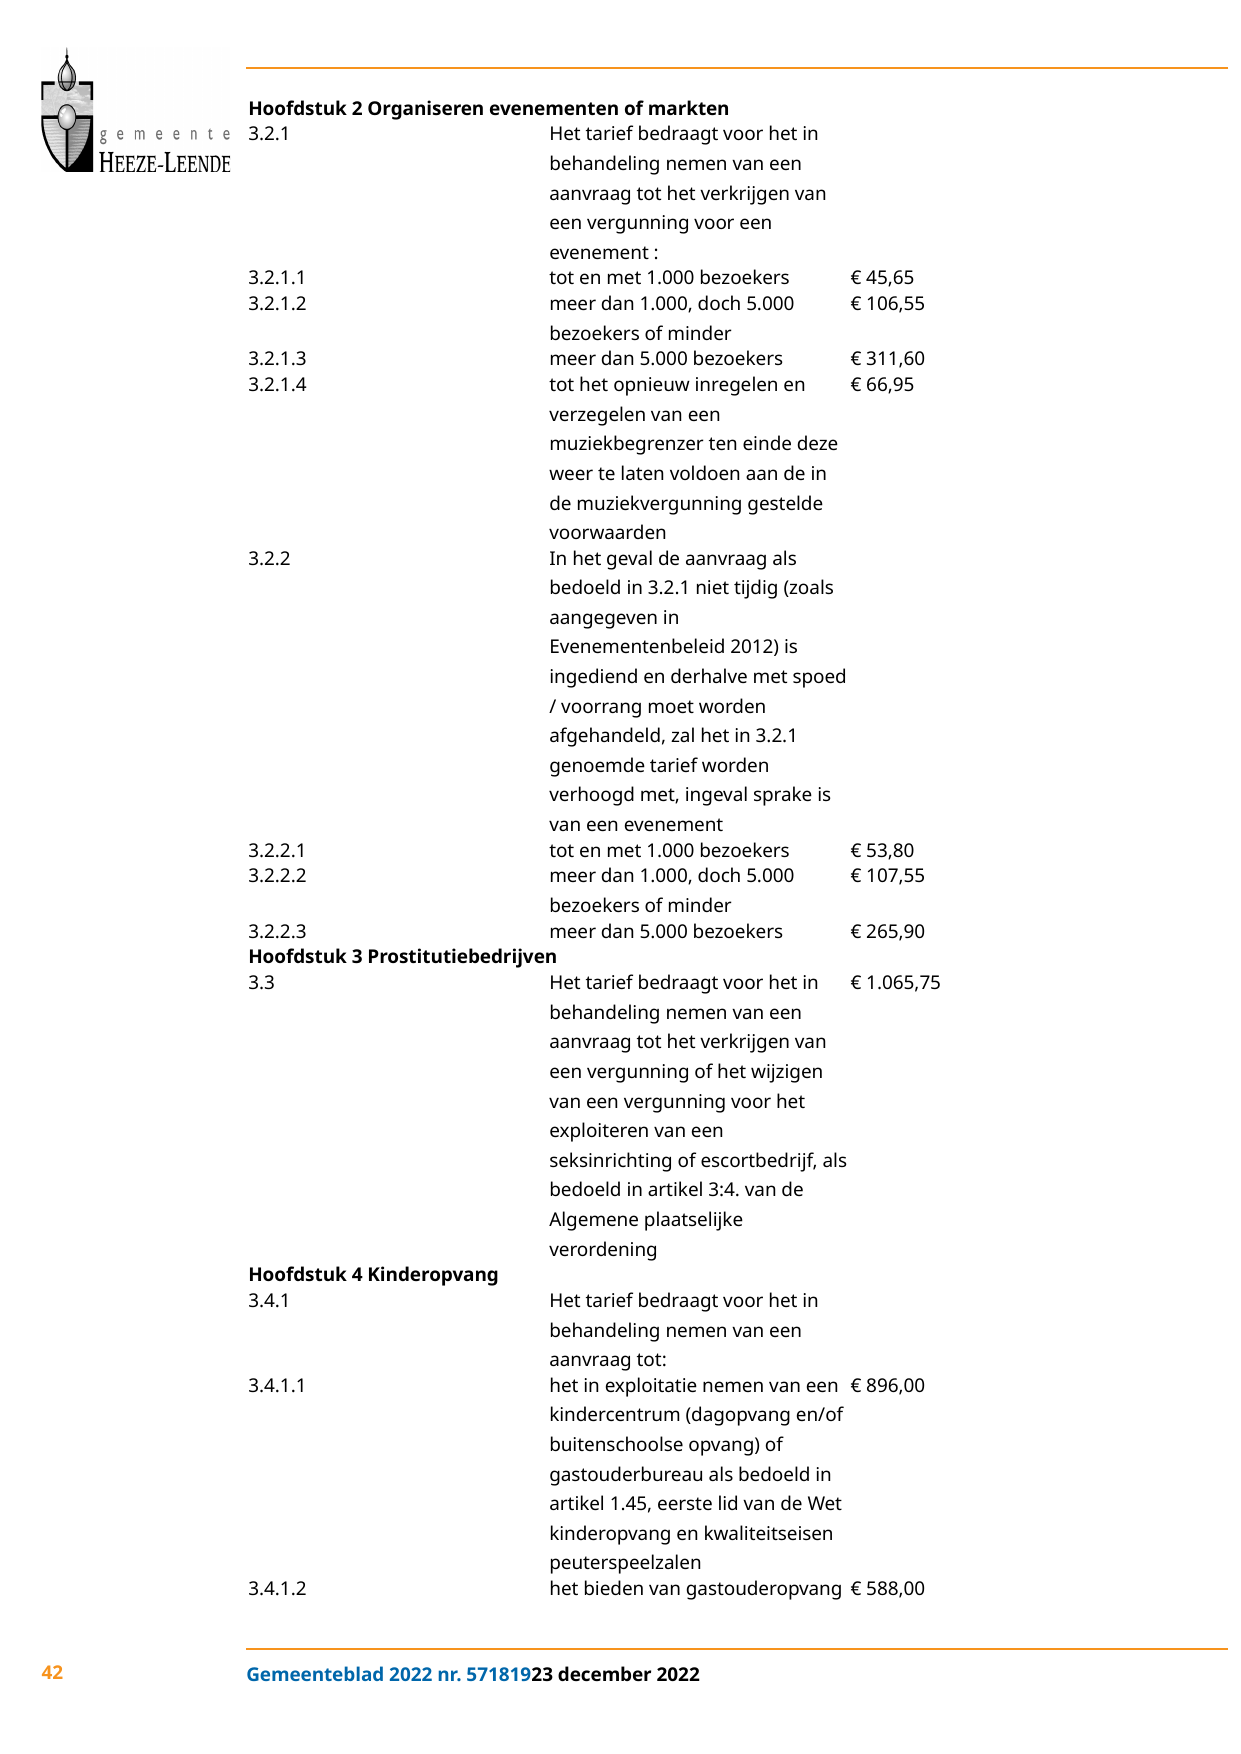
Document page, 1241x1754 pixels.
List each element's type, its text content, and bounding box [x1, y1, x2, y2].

table_cell 3.2.2.3 [248, 918, 549, 944]
table_cell tot het opnieuw inregelen en verzegelen van een muziekbegrenzer ten einde deze weer te laten voldoen aan de in de muziekvergunning gestelde voorwaarden [549, 371, 850, 545]
table_cell 3.4.1 [248, 1287, 549, 1372]
table_cell € 265,90 [850, 918, 1152, 944]
table_cell € 107,55 [850, 863, 1152, 918]
table_cell meer dan 5.000 bezoekers [549, 346, 850, 371]
table_cell 3.2.2 [248, 545, 549, 837]
table_cell € 66,95 [850, 371, 1152, 545]
table_cell [850, 545, 1152, 837]
table_cell 3.2.2.1 [248, 837, 549, 863]
table_cell Het tarief bedraagt voor het in behandeling nemen van een aanvraag tot: [549, 1287, 850, 1372]
table_cell Hoofdstuk 4 Kinderopvang [248, 1261, 1152, 1287]
table_cell 3.4.1.1 [248, 1372, 549, 1575]
picture [41, 47, 231, 172]
table_cell 3.2.1 [248, 121, 549, 264]
table_cell € 53,80 [850, 837, 1152, 863]
table_cell 3.2.1.3 [248, 346, 549, 371]
table_cell 3.2.1.1 [248, 265, 549, 290]
table_cell 3.4.1.2 [248, 1575, 549, 1601]
table_cell 3.2.1.4 [248, 371, 549, 545]
table_cell meer dan 5.000 bezoekers [549, 918, 850, 944]
table_cell Het tarief bedraagt voor het in behandeling nemen van een aanvraag tot het verkrijgen van een vergunning of het wijzigen van een vergunning voor het exploiteren van een seksinrichting of escortbedrijf, als bedoeld in artikel 3:4. van de Algemene plaatselijke verordening [549, 970, 850, 1261]
table_cell tot en met 1.000 bezoekers [549, 265, 850, 290]
table_cell 3.3 [248, 970, 549, 1261]
table_cell meer dan 1.000, doch 5.000 bezoekers of minder [549, 863, 850, 918]
table_cell 3.2.2.2 [248, 863, 549, 918]
table_cell tot en met 1.000 bezoekers [549, 837, 850, 863]
table_cell 3.2.1.2 [248, 290, 549, 346]
table_cell In het geval de aanvraag als bedoeld in 3.2.1 niet tijdig (zoals aangegeven in Evenementenbeleid 2012) is ingediend en derhalve met spoed / voorrang moet worden afgehandeld, zal het in 3.2.1 genoemde tarief worden verhoogd met, ingeval sprake is van een evenement [549, 545, 850, 837]
table_cell het in exploitatie nemen van een kindercentrum (dagopvang en/of buitenschoolse opvang) of gastouderbureau als bedoeld in artikel 1.45, eerste lid van de Wet kinderopvang en kwaliteitseisen peuterspeelzalen [549, 1372, 850, 1575]
table_cell [850, 1287, 1152, 1372]
table_cell het bieden van gastouderopvang [549, 1575, 850, 1601]
table_cell € 896,00 [850, 1372, 1152, 1575]
table_cell meer dan 1.000, doch 5.000 bezoekers of minder [549, 290, 850, 346]
table_cell Het tarief bedraagt voor het in behandeling nemen van een aanvraag tot het verkrijgen van een vergunning voor een evenement : [549, 121, 850, 264]
table_cell Hoofdstuk 2 Organiseren evenementen of markten [248, 95, 1152, 121]
table_cell € 311,60 [850, 346, 1152, 371]
table_cell € 588,00 [850, 1575, 1152, 1601]
table_cell Hoofdstuk 3 Prostitutiebedrijven [248, 944, 1152, 969]
table_cell € 45,65 [850, 265, 1152, 290]
table_cell [850, 121, 1152, 264]
table_cell € 106,55 [850, 290, 1152, 346]
table_cell € 1.065,75 [850, 970, 1152, 1261]
